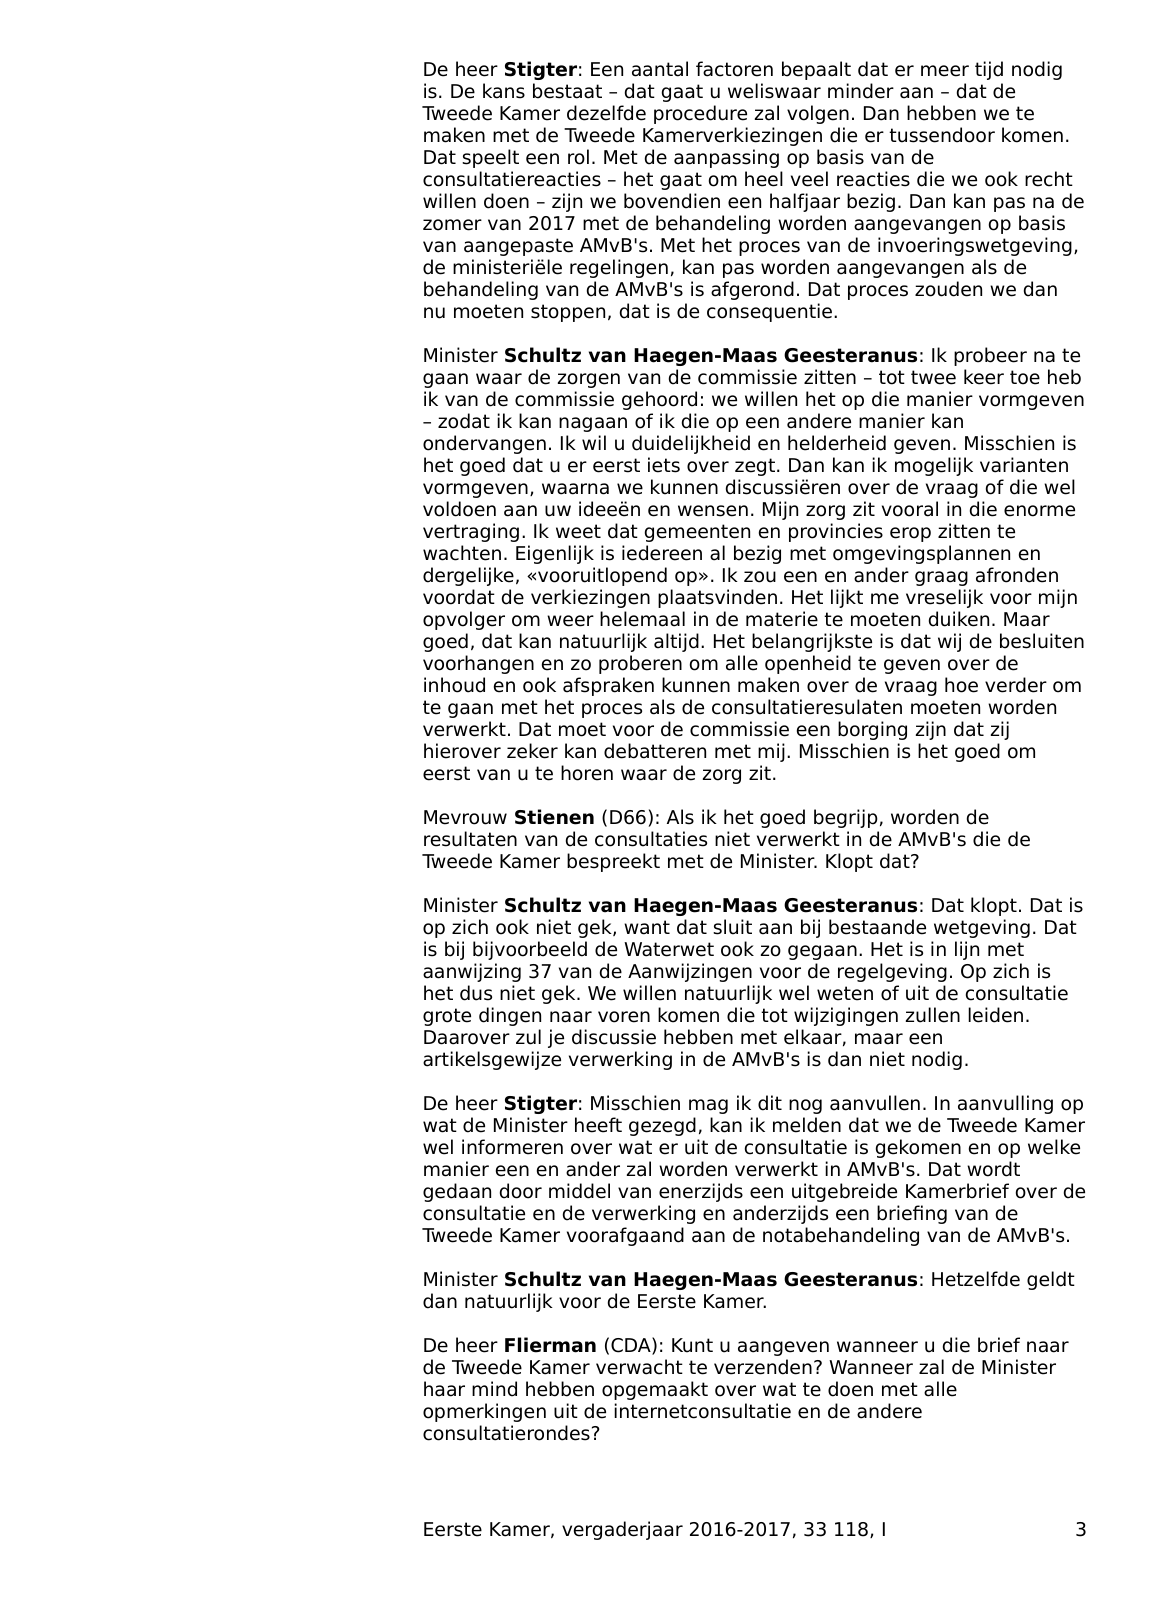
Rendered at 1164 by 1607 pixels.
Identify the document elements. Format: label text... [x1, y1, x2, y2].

text De heer Flierman (CDA): Kunt u aangeven wanneer u die brief naar de Tweede Kamer verwacht te verzenden? Wanneer zal de Minister haar mind hebben opgemaakt over wat te doen met alle opmerkingen uit de internetconsultatie en de andere consultatierondes? [422, 1335, 1087, 1445]
text De heer Stigter: Misschien mag ik dit nog aanvullen. In aanvulling op wat de Minister heeft gezegd, kan ik melden dat we de Tweede Kamer wel informeren over wat er uit de consultatie is gekomen en op welke manier een en ander zal worden verwerkt in AMvB's. Dat wordt gedaan door middel van enerzijds een uitgebreide Kamerbrief over de consultatie en de verwerking en anderzijds een briefing van de Tweede Kamer voorafgaand aan de notabehandeling van de AMvB's. [422, 1093, 1087, 1247]
text Minister Schultz van Haegen-Maas Geesteranus: Hetzelfde geldt dan natuurlijk voor de Eerste Kamer. [422, 1269, 1087, 1313]
text Mevrouw Stienen (D66): Als ik het goed begrijp, worden de resultaten van de consultaties niet verwerkt in de AMvB's die de Tweede Kamer bespreekt met de Minister. Klopt dat? [422, 807, 1087, 873]
text Minister Schultz van Haegen-Maas Geesteranus: Ik probeer na te gaan waar de zorgen van de commissie zitten – tot twee keer toe heb ik van de commissie gehoord: we willen het op die manier vormgeven – zodat ik kan nagaan of ik die op een andere manier kan ondervangen. Ik wil u duidelijkheid en helderheid geven. Misschien is het goed dat u er eerst iets over zegt. Dan kan ik mogelijk varianten vormgeven, waarna we kunnen discussiëren over de vraag of die wel voldoen aan uw ideeën en wensen. Mijn zorg zit vooral in die enorme vertraging. Ik weet dat gemeenten en provincies erop zitten te wachten. Eigenlijk is iedereen al bezig met omgevingsplannen en dergelijke, «vooruitlopend op». Ik zou een en ander graag afronden voordat de verkiezingen plaatsvinden. Het lijkt me vreselijk voor mijn opvolger om weer helemaal in de materie te moeten duiken. Maar goed, dat kan natuurlijk altijd. Het belangrijkste is dat wij de besluiten voorhangen en zo proberen om alle openheid te geven over de inhoud en ook afspraken kunnen maken over de vraag hoe verder om te gaan met het proces als de consultatieresulaten moeten worden verwerkt. Dat moet voor de commissie een borging zijn dat zij hierover zeker kan debatteren met mij. Misschien is het goed om eerst van u te horen waar de zorg zit. [422, 345, 1087, 784]
text Minister Schultz van Haegen-Maas Geesteranus: Dat klopt. Dat is op zich ook niet gek, want dat sluit aan bij bestaande wetgeving. Dat is bij bijvoorbeeld de Waterwet ook zo gegaan. Het is in lijn met aanwijzing 37 van de Aanwijzingen voor de regelgeving. Op zich is het dus niet gek. We willen natuurlijk wel weten of uit de consultatie grote dingen naar voren komen die tot wijzigingen zullen leiden. Daarover zul je discussie hebben met elkaar, maar een artikelsgewijze verwerking in de AMvB's is dan niet nodig. [422, 895, 1087, 1071]
text De heer Stigter: Een aantal factoren bepaalt dat er meer tijd nodig is. De kans bestaat – dat gaat u weliswaar minder aan – dat de Tweede Kamer dezelfde procedure zal volgen. Dan hebben we te maken met de Tweede Kamerverkiezingen die er tussendoor komen. Dat speelt een rol. Met de aanpassing op basis van de consultatiereacties – het gaat om heel veel reacties die we ook recht willen doen – zijn we bovendien een halfjaar bezig. Dan kan pas na de zomer van 2017 met de behandeling worden aangevangen op basis van aangepaste AMvB's. Met het proces van de invoeringswetgeving, de ministeriële regelingen, kan pas worden aangevangen als de behandeling van de AMvB's is afgerond. Dat proces zouden we dan nu moeten stoppen, dat is de consequentie. [422, 59, 1087, 323]
